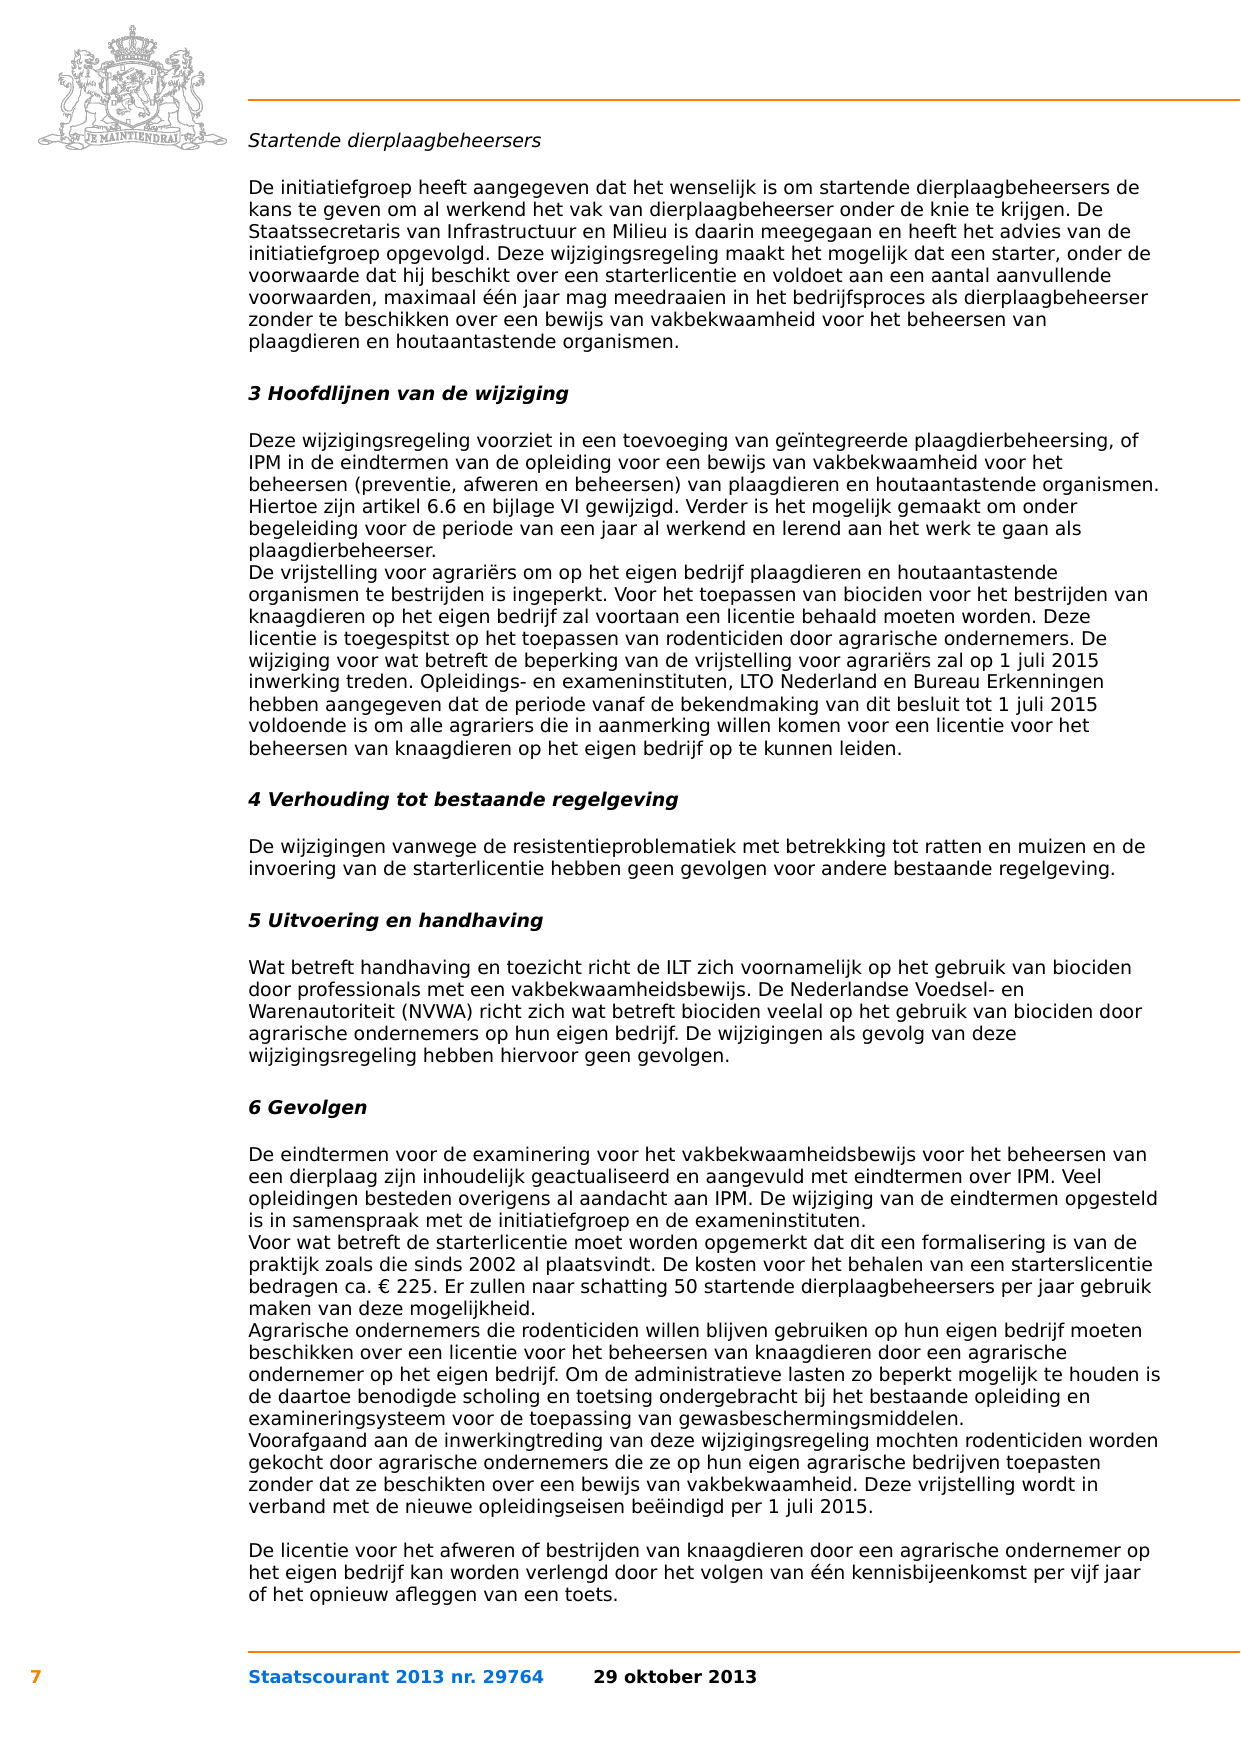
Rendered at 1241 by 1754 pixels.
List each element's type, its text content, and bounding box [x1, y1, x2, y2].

subtitle 5 Uitvoering en handhaving [248, 910, 1163, 932]
text Deze wijzigingsregeling voorziet in een toevoeging van geïntegreerde plaagdierbeheersing, of IPM in de eindtermen van de opleiding voor een bewijs van vakbekwaamheid voor het beheersen (preventie, afweren en beheersen) van plaagdieren en houtaantastende organismen. Hiertoe zijn artikel 6.6 en bijlage VI gewijzigd. Verder is het mogelijk gemaakt om onder begeleiding voor de periode van een jaar al werkend en lerend aan het werk te gaan als plaagdierbeheerser. [248, 430, 1163, 562]
subtitle 4 Verhouding tot bestaande regelgeving [248, 789, 1163, 811]
text Agrarische ondernemers die rodenticiden willen blijven gebruiken op hun eigen bedrijf moeten beschikken over een licentie voor het beheersen van knaagdieren door een agrarische ondernemer op het eigen bedrijf. Om de administratieve lasten zo beperkt mogelijk te houden is de daartoe benodigde scholing en toetsing ondergebracht bij het bestaande opleiding en examineringsysteem voor de toepassing van gewasbeschermingsmiddelen. [248, 1320, 1163, 1430]
subtitle 6 Gevolgen [248, 1097, 1163, 1119]
subtitle Startende dierplaagbeheersers [248, 130, 1163, 152]
text Voorafgaand aan de inwerkingtreding van deze wijzigingsregeling mochten rodenticiden worden gekocht door agrarische ondernemers die ze op hun eigen agrarische bedrijven toepasten zonder dat ze beschikten over een bewijs van vakbekwaamheid. Deze vrijstelling wordt in verband met de nieuwe opleidingseisen beëindigd per 1 juli 2015. [248, 1430, 1163, 1518]
text De initiatiefgroep heeft aangegeven dat het wenselijk is om startende dierplaagbeheersers de kans te geven om al werkend het vak van dierplaagbeheerser onder de knie te krijgen. De Staatssecretaris van Infrastructuur en Milieu is daarin meegegaan en heeft het advies van de initiatiefgroep opgevolgd. Deze wijzigingsregeling maakt het mogelijk dat een starter, onder de voorwaarde dat hij beschikt over een starterlicentie en voldoet aan een aantal aanvullende voorwaarden, maximaal één jaar mag meedraaien in het bedrijfsproces als dierplaagbeheerser zonder te beschikken over een bewijs van vakbekwaamheid voor het beheersen van plaagdieren en houtaantastende organismen. [248, 177, 1163, 353]
text De licentie voor het afweren of bestrijden van knaagdieren door een agrarische ondernemer op het eigen bedrijf kan worden verlengd door het volgen van één kennisbijeenkomst per vijf jaar of het opnieuw afleggen van een toets. [248, 1540, 1163, 1606]
text De wijzigingen vanwege de resistentieproblematiek met betrekking tot ratten en muizen en de invoering van de starterlicentie hebben geen gevolgen voor andere bestaande regelgeving. [248, 836, 1163, 880]
text De vrijstelling voor agrariërs om op het eigen bedrijf plaagdieren en houtaantastende organismen te bestrijden is ingeperkt. Voor het toepassen van biociden voor het bestrijden van knaagdieren op het eigen bedrijf zal voortaan een licentie behaald moeten worden. Deze licentie is toegespitst op het toepassen van rodenticiden door agrarische ondernemers. De wijziging voor wat betreft de beperking van de vrijstelling voor agrariërs zal op 1 juli 2015 inwerking treden. Opleidings- en exameninstituten, LTO Nederland en Bureau Erkenningen hebben aangegeven dat de periode vanaf de bekendmaking van dit besluit tot 1 juli 2015 voldoende is om alle agrariers die in aanmerking willen komen voor een licentie voor het beheersen van knaagdieren op het eigen bedrijf op te kunnen leiden. [248, 562, 1163, 759]
subtitle 3 Hoofdlijnen van de wijziging [248, 383, 1163, 405]
picture [38, 25, 227, 150]
text Voor wat betreft de starterlicentie moet worden opgemerkt dat dit een formalisering is van de praktijk zoals die sinds 2002 al plaatsvindt. De kosten voor het behalen van een starterslicentie bedragen ca. € 225. Er zullen naar schatting 50 startende dierplaagbeheersers per jaar gebruik maken van deze mogelijkheid. [248, 1232, 1163, 1320]
text De eindtermen voor de examinering voor het vakbekwaamheidsbewijs voor het beheersen van een dierplaag zijn inhoudelijk geactualiseerd en aangevuld met eindtermen over IPM. Veel opleidingen besteden overigens al aandacht aan IPM. De wijziging van de eindtermen opgesteld is in samenspraak met de initiatiefgroep en de exameninstituten. [248, 1144, 1163, 1232]
text Wat betreft handhaving en toezicht richt de ILT zich voornamelijk op het gebruik van biociden door professionals met een vakbekwaamheidsbewijs. De Nederlandse Voedsel- en Warenautoriteit (NVWA) richt zich wat betreft biociden veelal op het gebruik van biociden door agrarische ondernemers op hun eigen bedrijf. De wijzigingen als gevolg van deze wijzigingsregeling hebben hiervoor geen gevolgen. [248, 957, 1163, 1067]
